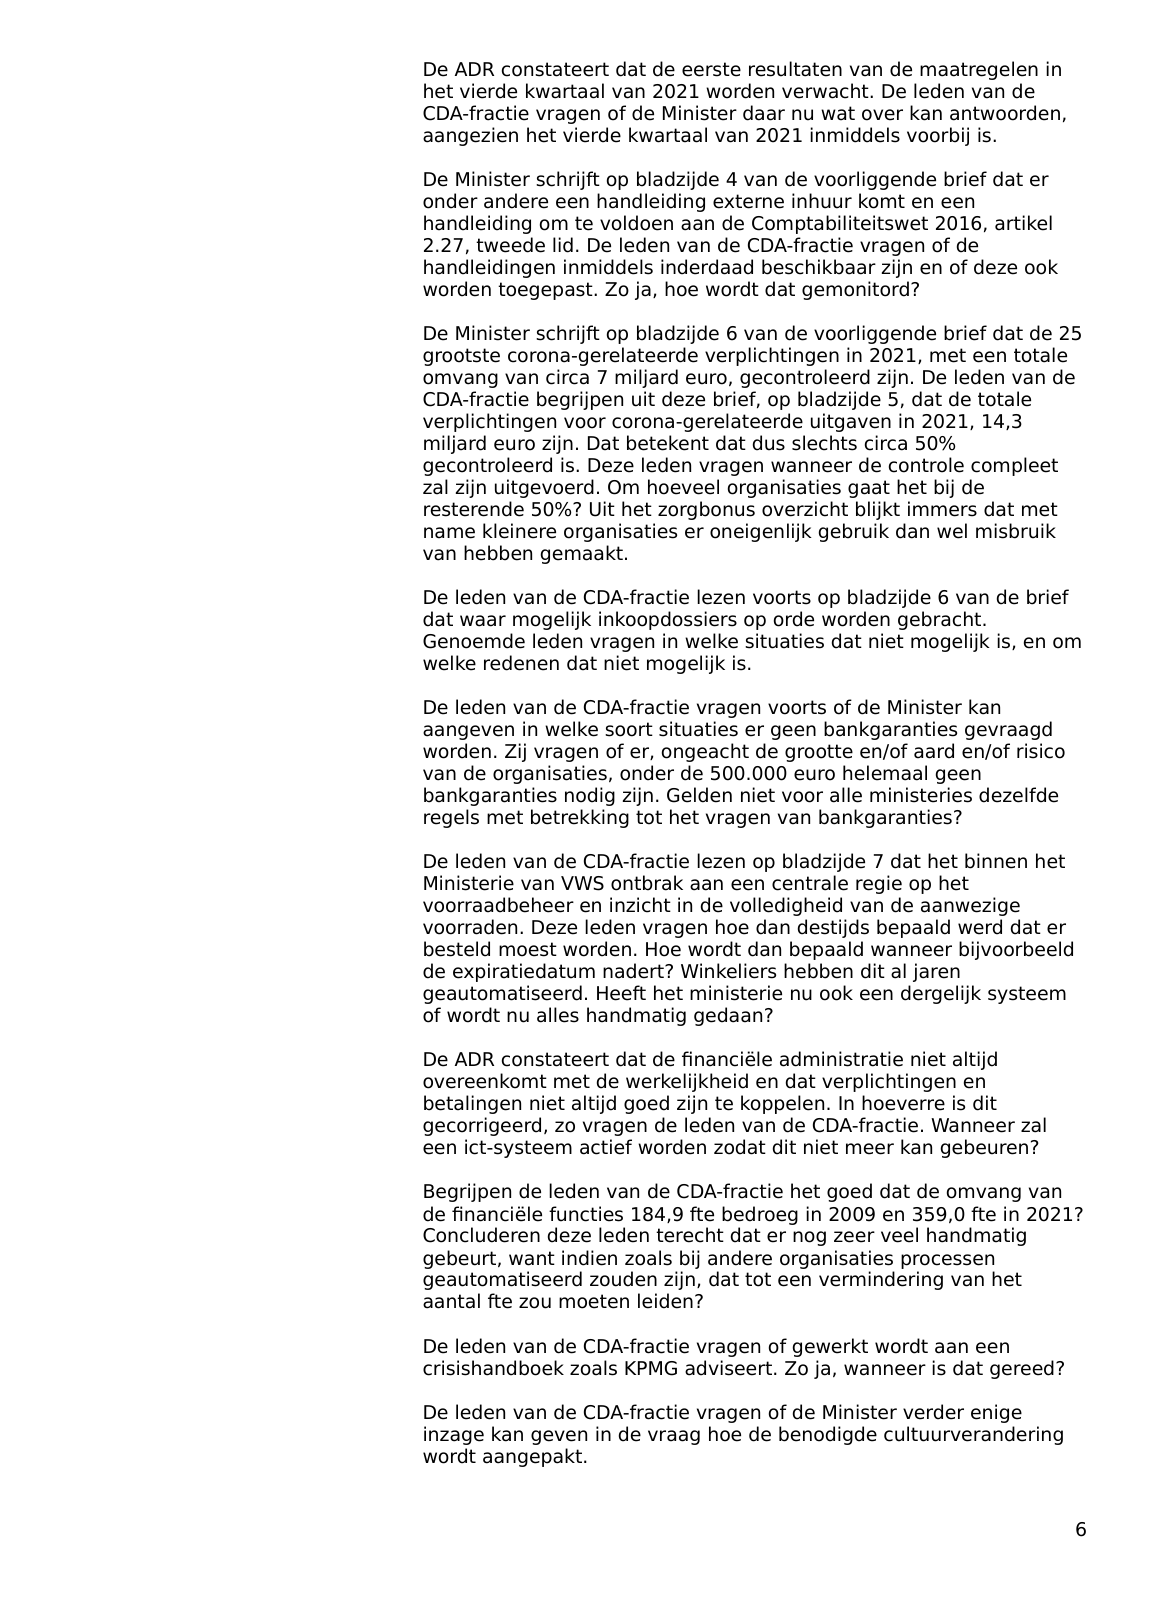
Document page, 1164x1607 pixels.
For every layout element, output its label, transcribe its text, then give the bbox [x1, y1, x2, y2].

text De leden van de CDA-fractie vragen voorts of de Minister kan aangeven in welke soort situaties er geen bankgaranties gevraagd worden. Zij vragen of er, ongeacht de grootte en/of aard en/of risico van de organisaties, onder de 500.000 euro helemaal geen bankgaranties nodig zijn. Gelden niet voor alle ministeries dezelfde regels met betrekking tot het vragen van bankgaranties? [422, 697, 1087, 829]
text De leden van de CDA-fractie lezen voorts op bladzijde 6 van de brief dat waar mogelijk inkoopdossiers op orde worden gebracht. Genoemde leden vragen in welke situaties dat niet mogelijk is, en om welke redenen dat niet mogelijk is. [422, 587, 1087, 675]
text De leden van de CDA-fractie lezen op bladzijde 7 dat het binnen het Ministerie van VWS ontbrak aan een centrale regie op het voorraadbeheer en inzicht in de volledigheid van de aanwezige voorraden. Deze leden vragen hoe dan destijds bepaald werd dat er besteld moest worden. Hoe wordt dan bepaald wanneer bijvoorbeeld de expiratiedatum nadert? Winkeliers hebben dit al jaren geautomatiseerd. Heeft het ministerie nu ook een dergelijk systeem of wordt nu alles handmatig gedaan? [422, 851, 1087, 1027]
text De Minister schrijft op bladzijde 6 van de voorliggende brief dat de 25 grootste corona-gerelateerde verplichtingen in 2021, met een totale omvang van circa 7 miljard euro, gecontroleerd zijn. De leden van de CDA-fractie begrijpen uit deze brief, op bladzijde 5, dat de totale verplichtingen voor corona-gerelateerde uitgaven in 2021, 14,3 miljard euro zijn. Dat betekent dat dus slechts circa 50% gecontroleerd is. Deze leden vragen wanneer de controle compleet zal zijn uitgevoerd. Om hoeveel organisaties gaat het bij de resterende 50%? Uit het zorgbonus overzicht blijkt immers dat met name kleinere organisaties er oneigenlijk gebruik dan wel misbruik van hebben gemaakt. [422, 323, 1087, 565]
text De leden van de CDA-fractie vragen of gewerkt wordt aan een crisishandboek zoals KPMG adviseert. Zo ja, wanneer is dat gereed? [422, 1336, 1087, 1379]
text De ADR constateert dat de eerste resultaten van de maatregelen in het vierde kwartaal van 2021 worden verwacht. De leden van de CDA-fractie vragen of de Minister daar nu wat over kan antwoorden, aangezien het vierde kwartaal van 2021 inmiddels voorbij is. [422, 59, 1087, 147]
text De ADR constateert dat de financiële administratie niet altijd overeenkomt met de werkelijkheid en dat verplichtingen en betalingen niet altijd goed zijn te koppelen. In hoeverre is dit gecorrigeerd, zo vragen de leden van de CDA-fractie. Wanneer zal een ict-systeem actief worden zodat dit niet meer kan gebeuren? [422, 1049, 1087, 1159]
text De Minister schrijft op bladzijde 4 van de voorliggende brief dat er onder andere een handleiding externe inhuur komt en een handleiding om te voldoen aan de Comptabiliteitswet 2016, artikel 2.27, tweede lid. De leden van de CDA-fractie vragen of de handleidingen inmiddels inderdaad beschikbaar zijn en of deze ook worden toegepast. Zo ja, hoe wordt dat gemonitord? [422, 169, 1087, 301]
text Begrijpen de leden van de CDA-fractie het goed dat de omvang van de financiële functies 184,9 fte bedroeg in 2009 en 359,0 fte in 2021? Concluderen deze leden terecht dat er nog zeer veel handmatig gebeurt, want indien zoals bij andere organisaties processen geautomatiseerd zouden zijn, dat tot een vermindering van het aantal fte zou moeten leiden? [422, 1181, 1087, 1313]
text De leden van de CDA-fractie vragen of de Minister verder enige inzage kan geven in de vraag hoe de benodigde cultuurverandering wordt aangepakt. [422, 1402, 1087, 1468]
